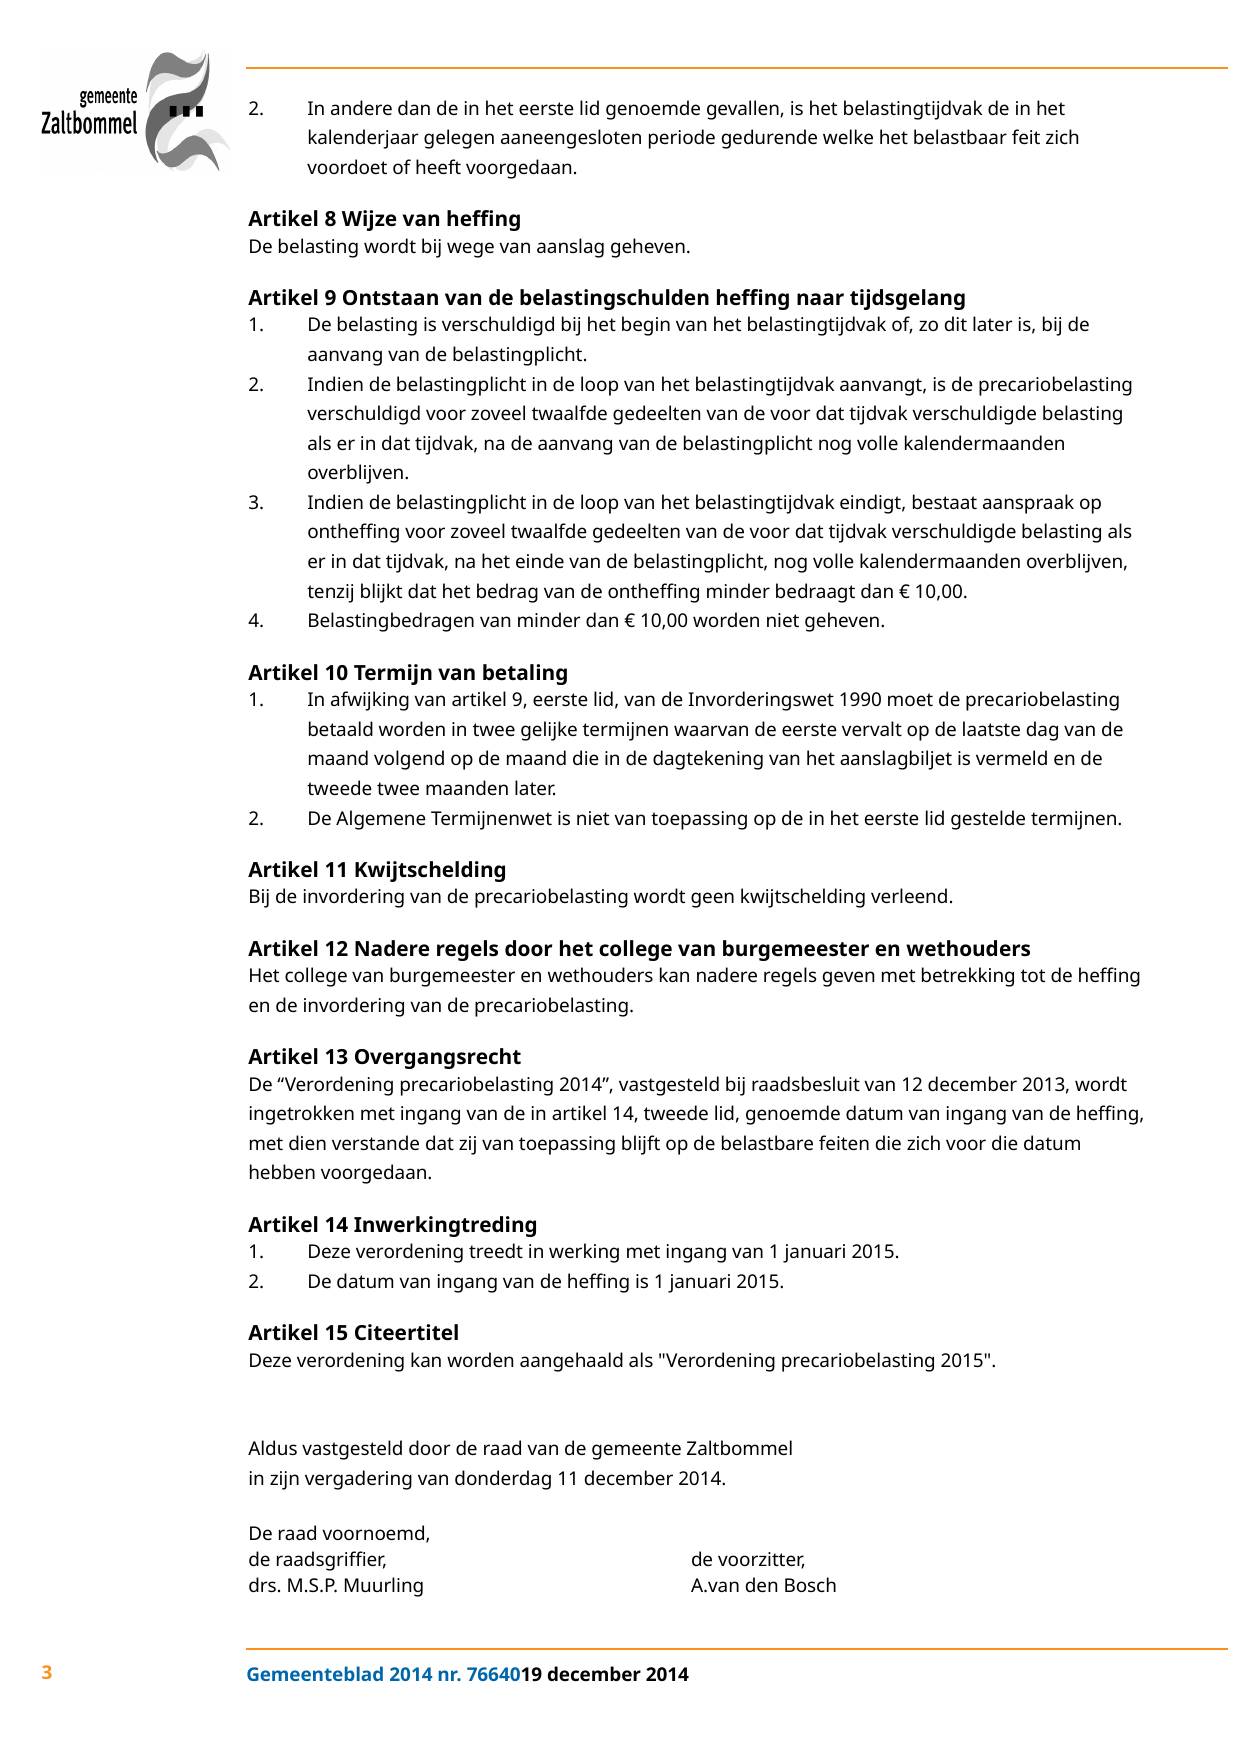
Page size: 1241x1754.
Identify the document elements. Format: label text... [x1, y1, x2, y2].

text Bij de invordering van de precariobelasting wordt geen kwijtschelding verleend. [248, 883, 1152, 909]
text Artikel 10 Termijn van betaling [248, 658, 1152, 686]
picture [41, 47, 231, 172]
text De “Verordening precariobelasting 2014”, vastgesteld bij raadsbesluit van 12 december 2013, wordt ingetrokken met ingang van de in artikel 14, tweede lid, genoemde datum van ingang van de heffing, met dien verstande dat zij van toepassing blijft op de belastbare feiten die zich voor die datum hebben voorgedaan. [248, 1071, 1152, 1185]
list Belastingbedragen van minder dan € 10,00 worden niet geheven. [248, 607, 1152, 633]
text Artikel 12 Nadere regels door het college van burgemeester en wethouders [248, 934, 1152, 962]
table_cell de raadsgriffier, [248, 1546, 691, 1572]
text Aldus vastgesteld door de raad van de gemeente Zaltbommel [248, 1436, 1152, 1461]
table_cell de voorzitter, [691, 1546, 1152, 1572]
list Deze verordening treedt in werking met ingang van 1 januari 2015. [248, 1238, 1152, 1264]
text Het college van burgemeester en wethouders kan nadere regels geven met betrekking tot de heffing en de invordering van de precariobelasting. [248, 962, 1152, 1018]
text Artikel 8 Wijze van heffing [248, 204, 1152, 233]
text Artikel 15 Citeertitel [248, 1318, 1152, 1347]
text De belasting wordt bij wege van aanslag geheven. [248, 233, 1152, 258]
list In andere dan de in het eerste lid genoemde gevallen, is het belastingtijdvak de in het kalenderjaar gelegen aaneengesloten periode gedurende welke het belastbaar feit zich voordoet of heeft voorgedaan. [248, 95, 1152, 180]
list Indien de belastingplicht in de loop van het belastingtijdvak aanvangt, is de precariobelasting verschuldigd voor zoveel twaalfde gedeelten van de voor dat tijdvak verschuldigde belasting als er in dat tijdvak, na de aanvang van de belastingplicht nog volle kalendermaanden overblijven. [248, 371, 1152, 485]
list Indien de belastingplicht in de loop van het belastingtijdvak eindigt, bestaat aanspraak op ontheffing voor zoveel twaalfde gedeelten van de voor dat tijdvak verschuldigde belasting als er in dat tijdvak, na het einde van de belastingplicht, nog volle kalendermaanden overblijven, tenzij blijkt dat het bedrag van de ontheffing minder bedraagt dan € 10,00. [248, 489, 1152, 604]
text in zijn vergadering van donderdag 11 december 2014. [248, 1465, 1152, 1491]
list In afwijking van artikel 9, eerste lid, van de Invorderingswet 1990 moet de precariobelasting betaald worden in twee gelijke termijnen waarvan de eerste vervalt op de laatste dag van de maand volgend op de maand die in de dagtekening van het aanslagbiljet is vermeld en de tweede twee maanden later. [248, 686, 1152, 801]
list De Algemene Termijnenwet is niet van toepassing op de in het eerste lid gestelde termijnen. [248, 805, 1152, 830]
list De datum van ingang van de heffing is 1 januari 2015. [248, 1268, 1152, 1294]
text Artikel 11 Kwijtschelding [248, 855, 1152, 883]
table_cell A.van den Bosch [691, 1572, 1152, 1598]
text Deze verordening kan worden aangehaald als "Verordening precariobelasting 2015". [248, 1347, 1152, 1373]
table_cell drs. M.S.P. Muurling [248, 1572, 691, 1598]
list De belasting is verschuldigd bij het begin van het belastingtijdvak of, zo dit later is, bij de aanvang van de belastingplicht. [248, 312, 1152, 367]
text Artikel 9 Ontstaan van de belastingschulden heffing naar tijdsgelang [248, 283, 1152, 312]
table_header De raad voornoemd, [248, 1521, 691, 1546]
text Artikel 14 Inwerkingtreding [248, 1210, 1152, 1238]
text Artikel 13 Overgangsrecht [248, 1042, 1152, 1071]
